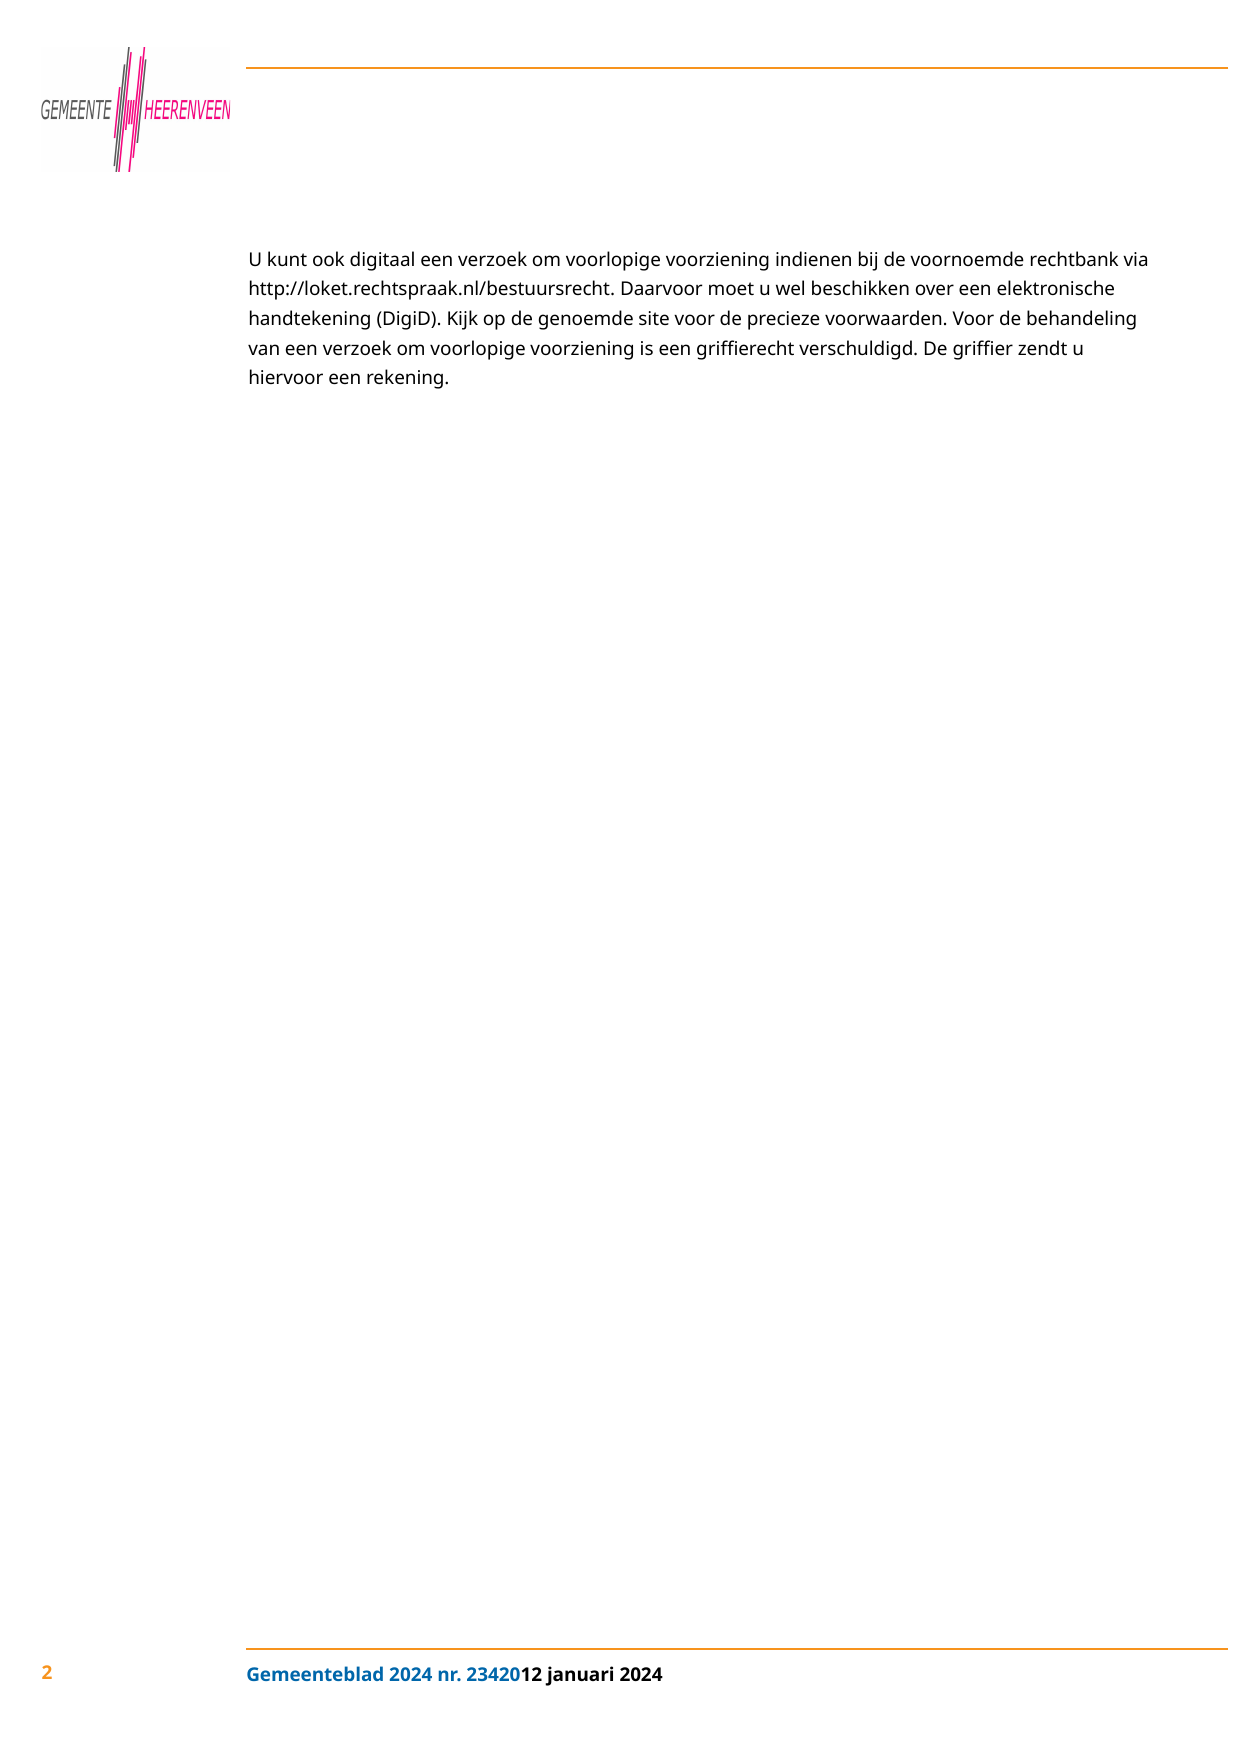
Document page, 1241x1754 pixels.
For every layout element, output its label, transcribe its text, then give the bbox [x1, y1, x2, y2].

text U kunt ook digitaal een verzoek om voorlopige voorziening indienen bij de voornoemde rechtbank via http://loket.rechtspraak.nl/bestuursrecht. Daarvoor moet u wel beschikken over een elektronische handtekening (DigiD). Kijk op de genoemde site voor de precieze voorwaarden. Voor de behandeling van een verzoek om voorlopige voorziening is een griffierecht verschuldigd. De griffier zendt u hiervoor een rekening. [248, 246, 1152, 390]
picture [41, 47, 231, 172]
